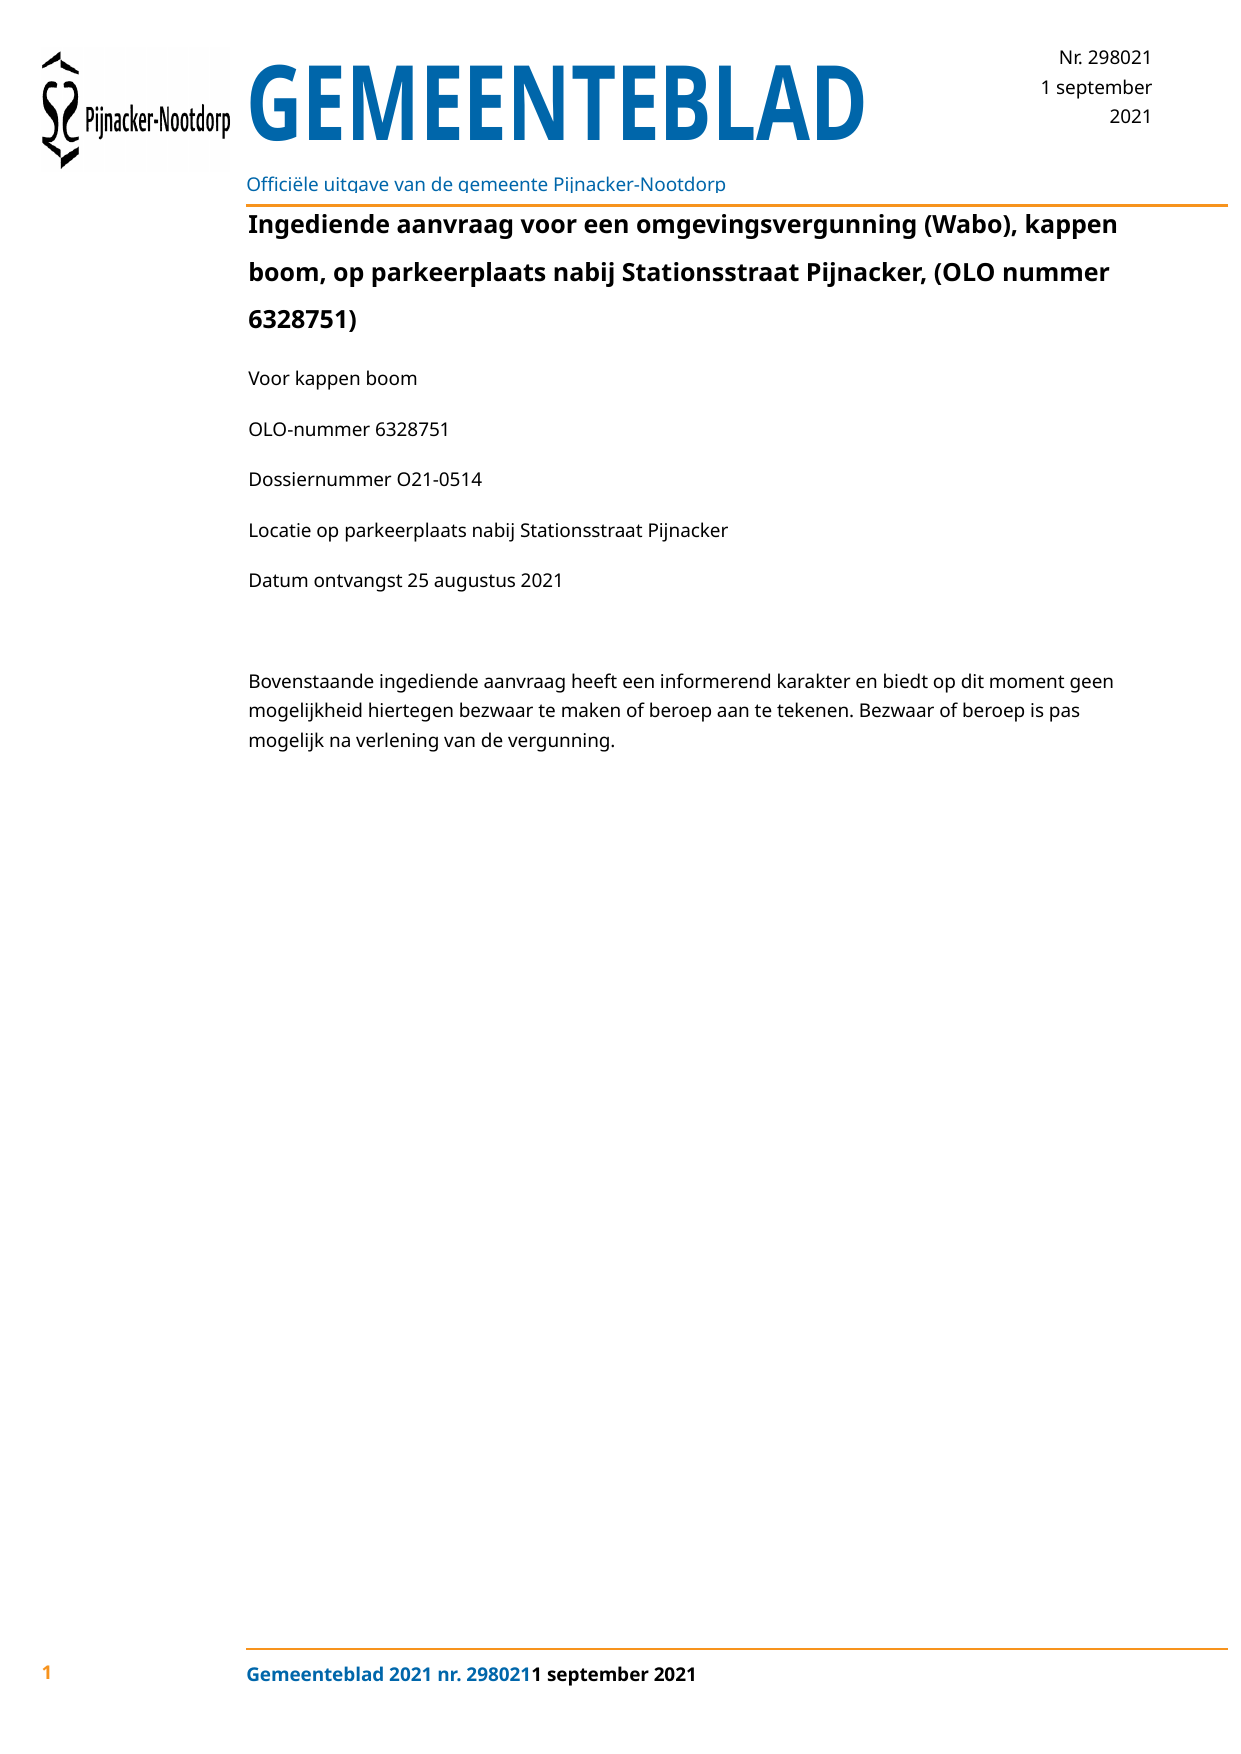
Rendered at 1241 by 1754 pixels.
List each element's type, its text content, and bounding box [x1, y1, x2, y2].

text Dossiernummer O21-0514 [248, 466, 1152, 492]
text Ingediende aanvraag voor een omgevingsvergunning (Wabo), kappen boom, op parkeerplaats nabij Stationsstraat Pijnacker, (OLO nummer 6328751) [248, 207, 1152, 336]
text Bovenstaande ingediende aanvraag heeft een informerend karakter en biedt op dit moment geen mogelijkheid hiertegen bezwaar te maken of beroep aan te tekenen. Bezwaar of beroep is pas mogelijk na verlening van de vergunning. [248, 668, 1152, 753]
picture [41, 47, 231, 172]
text Voor kappen boom [248, 366, 1152, 391]
text Datum ontvangst 25 augustus 2021 [248, 567, 1152, 593]
text Locatie op parkeerplaats nabij Stationsstraat Pijnacker [248, 517, 1152, 542]
text OLO-nummer 6328751 [248, 416, 1152, 442]
